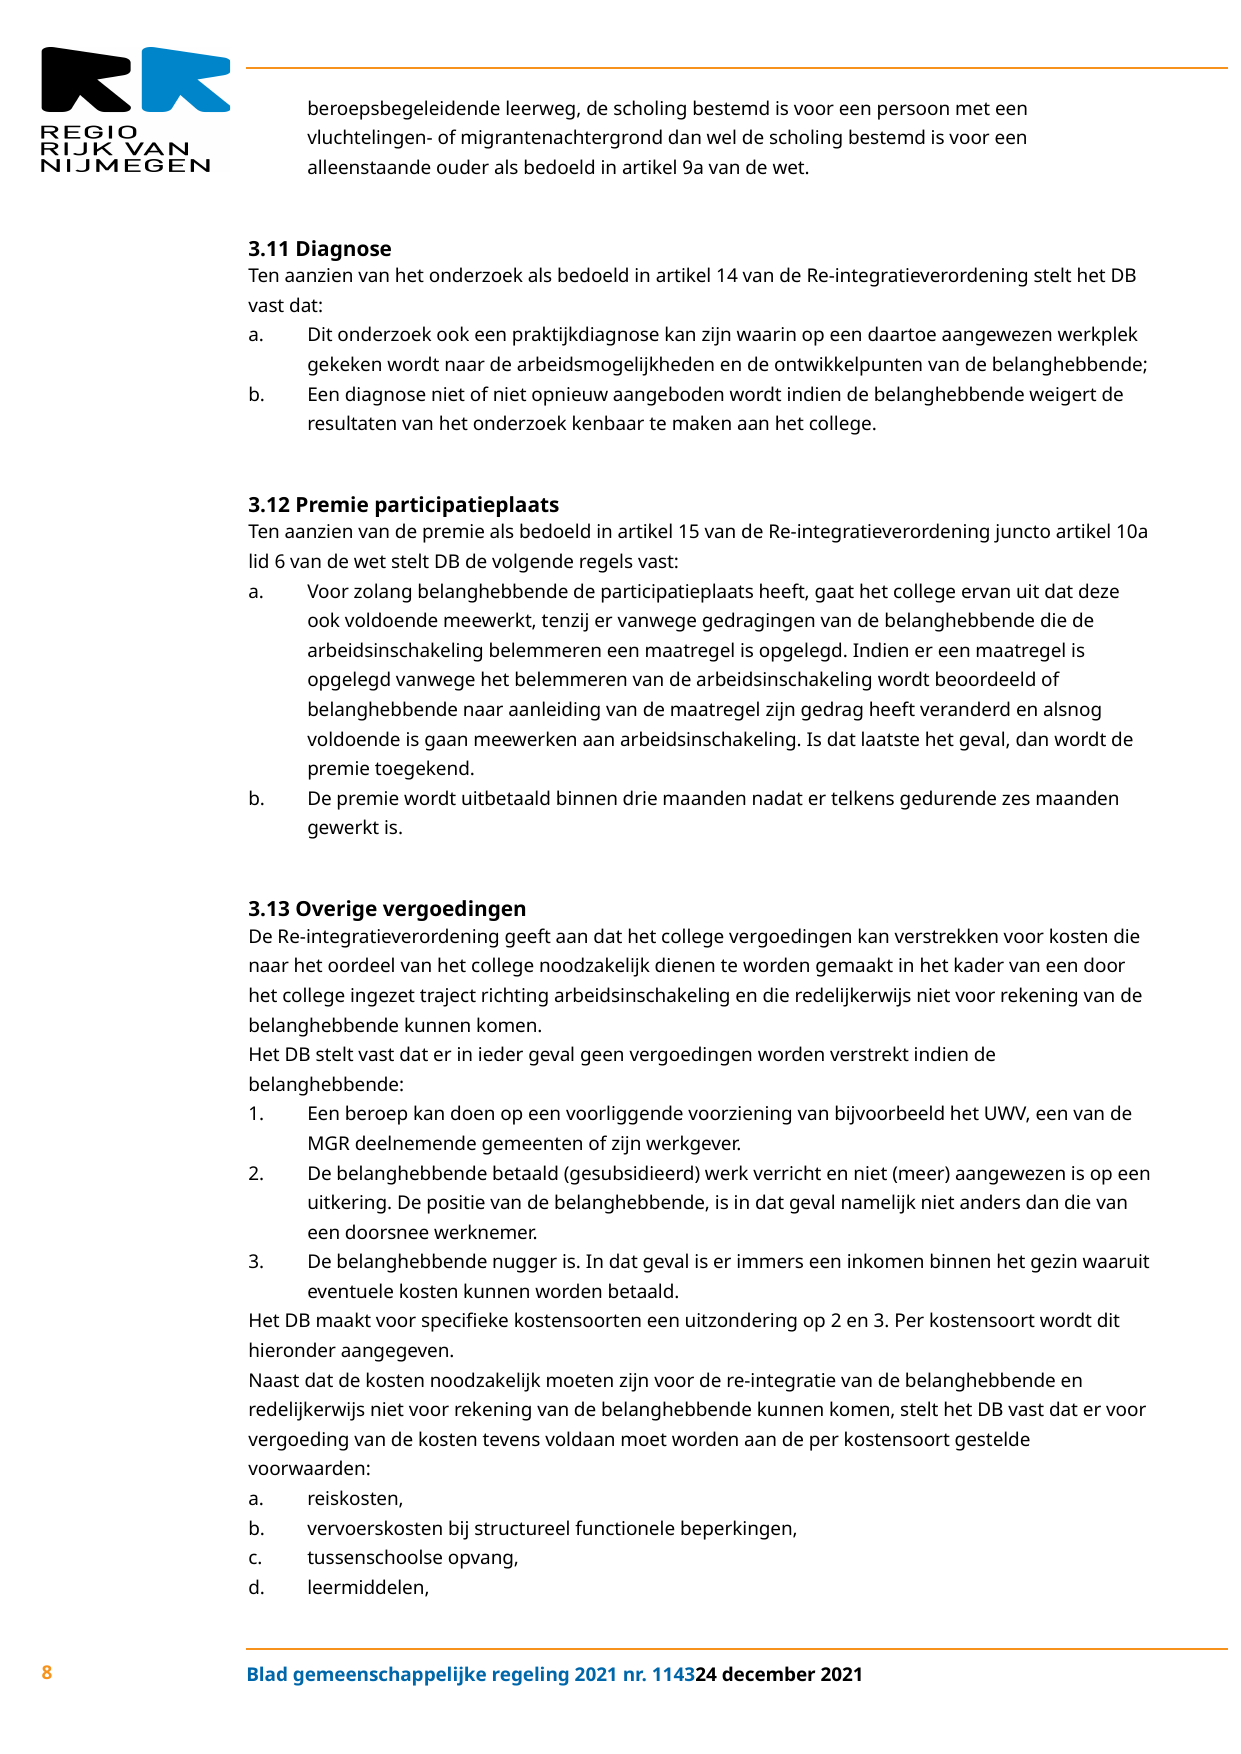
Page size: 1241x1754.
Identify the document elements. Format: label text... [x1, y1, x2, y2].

list De premie wordt uitbetaald binnen drie maanden nadat er telkens gedurende zes maanden gewerkt is. [248, 785, 1152, 840]
list De belanghebbende nugger is. In dat geval is er immers een inkomen binnen het gezin waaruit eventuele kosten kunnen worden betaald. [248, 1248, 1152, 1304]
list Dit onderzoek ook een praktijkdiagnose kan zijn waarin op een daartoe aangewezen werkplek gekeken wordt naar de arbeidsmogelijkheden en de ontwikkelpunten van de belanghebbende; [248, 322, 1152, 377]
text Ten aanzien van de premie als bedoeld in artikel 15 van de Re-integratieverordening juncto artikel 10a lid 6 van de wet stelt DB de volgende regels vast: [248, 519, 1152, 574]
text Het DB stelt vast dat er in ieder geval geen vergoedingen worden verstrekt indien de belanghebbende: [248, 1041, 1152, 1097]
list reiskosten, [248, 1485, 1152, 1511]
list leermiddelen, [248, 1574, 1152, 1599]
picture [200, 73, 231, 105]
list Een beroep kan doen op een voorliggende voorziening van bijvoorbeeld het UWV, een van de MGR deelnemende gemeenten of zijn werkgever. [248, 1101, 1152, 1156]
text Ten aanzien van het onderzoek als bedoeld in artikel 14 van de Re-integratieverordening stelt het DB vast dat: [248, 262, 1152, 318]
list tussenschoolse opvang, [248, 1544, 1152, 1570]
text Het DB maakt voor specifieke kostensoorten een uitzondering op 2 en 3. Per kostensoort wordt dit hieronder aangegeven. [248, 1308, 1152, 1363]
list De belanghebbende betaald (gesubsidieerd) werk verricht en niet (meer) aangewezen is op een uitkering. De positie van de belanghebbende, is in dat geval namelijk niet anders dan die van een doorsnee werknemer. [248, 1160, 1152, 1244]
list Voor zolang belanghebbende de participatieplaats heeft, gaat het college ervan uit dat deze ook voldoende meewerkt, tenzij er vanwege gedragingen van de belanghebbende die de arbeidsinschakeling belemmeren een maatregel is opgelegd. Indien er een maatregel is opgelegd vanwege het belemmeren van de arbeidsinschakeling wordt beoordeeld of belanghebbende naar aanleiding van de maatregel zijn gedrag heeft veranderd en alsnog voldoende is gaan meewerken aan arbeidsinschakeling. Is dat laatste het geval, dan wordt de premie toegekend. [248, 578, 1152, 781]
text Naast dat de kosten noodzakelijk moeten zijn voor de re-integratie van de belanghebbende en redelijkerwijs niet voor rekening van de belanghebbende kunnen komen, stelt het DB vast dat er voor vergoeding van de kosten tevens voldaan moet worden aan de per kostensoort gestelde voorwaarden: [248, 1367, 1152, 1481]
list vervoerskosten bij structureel functionele beperkingen, [248, 1515, 1152, 1540]
picture [41, 47, 231, 172]
picture [161, 47, 231, 59]
list Een diagnose niet of niet opnieuw aangeboden wordt indien de belanghebbende weigert de resultaten van het onderzoek kenbaar te maken aan het college. [248, 381, 1152, 436]
list beroepsbegeleidende leerweg, de scholing bestemd is voor een persoon met een vluchtelingen- of migrantenachtergrond dan wel de scholing bestemd is voor een alleenstaande ouder als bedoeld in artikel 9a van de wet. [248, 95, 1152, 180]
text 3.13 Overige vergoedingen [248, 894, 1152, 923]
text De Re-integratieverordening geeft aan dat het college vergoedingen kan verstrekken voor kosten die naar het oordeel van het college noodzakelijk dienen te worden gemaakt in het kader van een door het college ingezet traject richting arbeidsinschakeling en die redelijkerwijs niet voor rekening van de belanghebbende kunnen komen. [248, 923, 1152, 1037]
text 3.12 Premie participatieplaats [248, 490, 1152, 519]
text 3.11 Diagnose [248, 234, 1152, 262]
